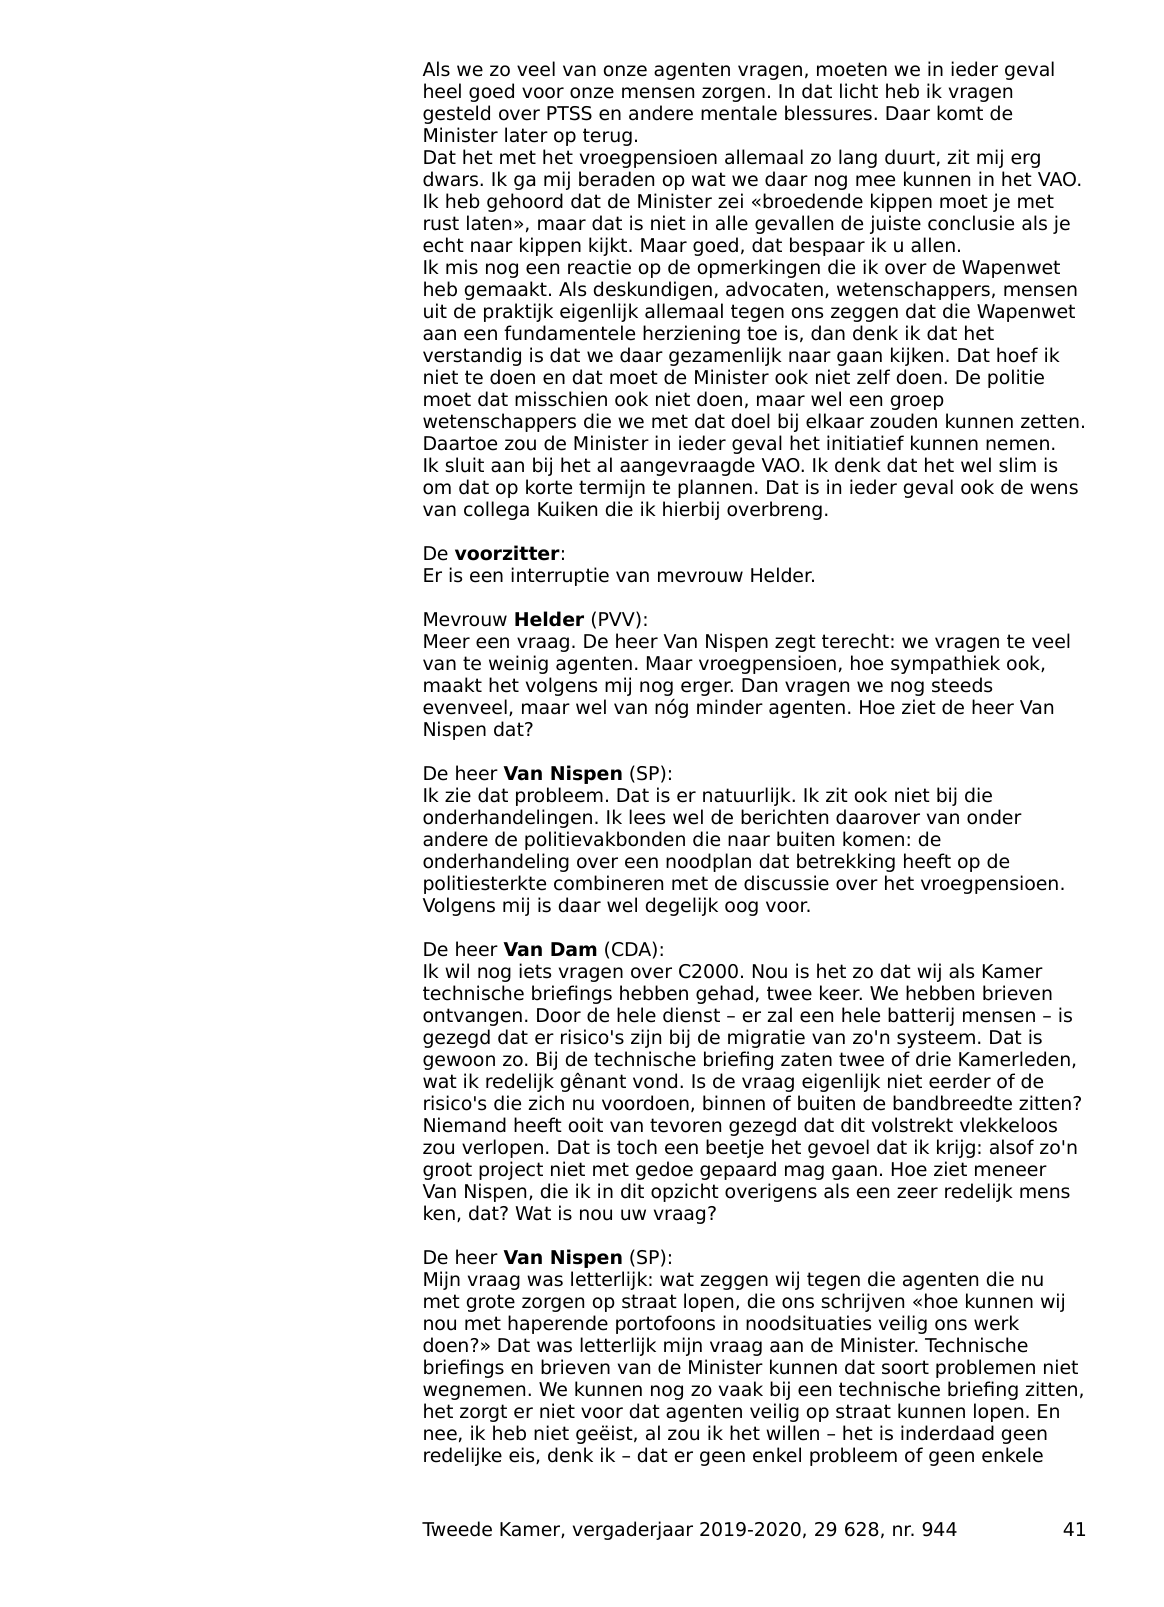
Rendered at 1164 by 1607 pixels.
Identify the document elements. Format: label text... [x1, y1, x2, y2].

text Meer een vraag. De heer Van Nispen zegt terecht: we vragen te veel van te weinig agenten. Maar vroegpensioen, hoe sympathiek ook, maakt het volgens mij nog erger. Dan vragen we nog steeds evenveel, maar wel van nóg minder agenten. Hoe ziet de heer Van Nispen dat? [422, 631, 1087, 741]
text Mevrouw Helder (PVV): [422, 609, 1087, 631]
text Ik wil nog iets vragen over C2000. Nou is het zo dat wij als Kamer technische briefings hebben gehad, twee keer. We hebben brieven ontvangen. Door de hele dienst – er zal een hele batterij mensen – is gezegd dat er risico's zijn bij de migratie van zo'n systeem. Dat is gewoon zo. Bij de technische briefing zaten twee of drie Kamerleden, wat ik redelijk gênant vond. Is de vraag eigenlijk niet eerder of de risico's die zich nu voordoen, binnen of buiten de bandbreedte zitten? Niemand heeft ooit van tevoren gezegd dat dit volstrekt vlekkeloos zou verlopen. Dat is toch een beetje het gevoel dat ik krijg: alsof zo'n groot project niet met gedoe gepaard mag gaan. Hoe ziet meneer Van Nispen, die ik in dit opzicht overigens als een zeer redelijk mens ken, dat? Wat is nou uw vraag? [422, 961, 1087, 1225]
text Als we zo veel van onze agenten vragen, moeten we in ieder geval heel goed voor onze mensen zorgen. In dat licht heb ik vragen gesteld over PTSS en andere mentale blessures. Daar komt de Minister later op terug. [422, 59, 1087, 147]
text Er is een interruptie van mevrouw Helder. [422, 565, 1087, 587]
text Mijn vraag was letterlijk: wat zeggen wij tegen die agenten die nu met grote zorgen op straat lopen, die ons schrijven «hoe kunnen wij nou met haperende portofoons in noodsituaties veilig ons werk doen?» Dat was letterlijk mijn vraag aan de Minister. Technische briefings en brieven van de Minister kunnen dat soort problemen niet wegnemen. We kunnen nog zo vaak bij een technische briefing zitten, het zorgt er niet voor dat agenten veilig op straat kunnen lopen. En nee, ik heb niet geëist, al zou ik het willen – het is inderdaad geen redelijke eis, denk ik – dat er geen enkel probleem of geen enkele [422, 1269, 1087, 1467]
text Ik zie dat probleem. Dat is er natuurlijk. Ik zit ook niet bij die onderhandelingen. Ik lees wel de berichten daarover van onder andere de politievakbonden die naar buiten komen: de onderhandeling over een noodplan dat betrekking heeft op de politiesterkte combineren met de discussie over het vroegpensioen. Volgens mij is daar wel degelijk oog voor. [422, 785, 1087, 917]
text De heer Van Nispen (SP): [422, 1247, 1087, 1269]
text Dat het met het vroegpensioen allemaal zo lang duurt, zit mij erg dwars. Ik ga mij beraden op wat we daar nog mee kunnen in het VAO. Ik heb gehoord dat de Minister zei «broedende kippen moet je met rust laten», maar dat is niet in alle gevallen de juiste conclusie als je echt naar kippen kijkt. Maar goed, dat bespaar ik u allen. [422, 147, 1087, 257]
text Ik mis nog een reactie op de opmerkingen die ik over de Wapenwet heb gemaakt. Als deskundigen, advocaten, wetenschappers, mensen uit de praktijk eigenlijk allemaal tegen ons zeggen dat die Wapenwet aan een fundamentele herziening toe is, dan denk ik dat het verstandig is dat we daar gezamenlijk naar gaan kijken. Dat hoef ik niet te doen en dat moet de Minister ook niet zelf doen. De politie moet dat misschien ook niet doen, maar wel een groep wetenschappers die we met dat doel bij elkaar zouden kunnen zetten. Daartoe zou de Minister in ieder geval het initiatief kunnen nemen. [422, 257, 1087, 455]
text Ik sluit aan bij het al aangevraagde VAO. Ik denk dat het wel slim is om dat op korte termijn te plannen. Dat is in ieder geval ook de wens van collega Kuiken die ik hierbij overbreng. [422, 455, 1087, 521]
text De voorzitter: [422, 543, 1087, 565]
text De heer Van Dam (CDA): [422, 939, 1087, 961]
text De heer Van Nispen (SP): [422, 763, 1087, 785]
